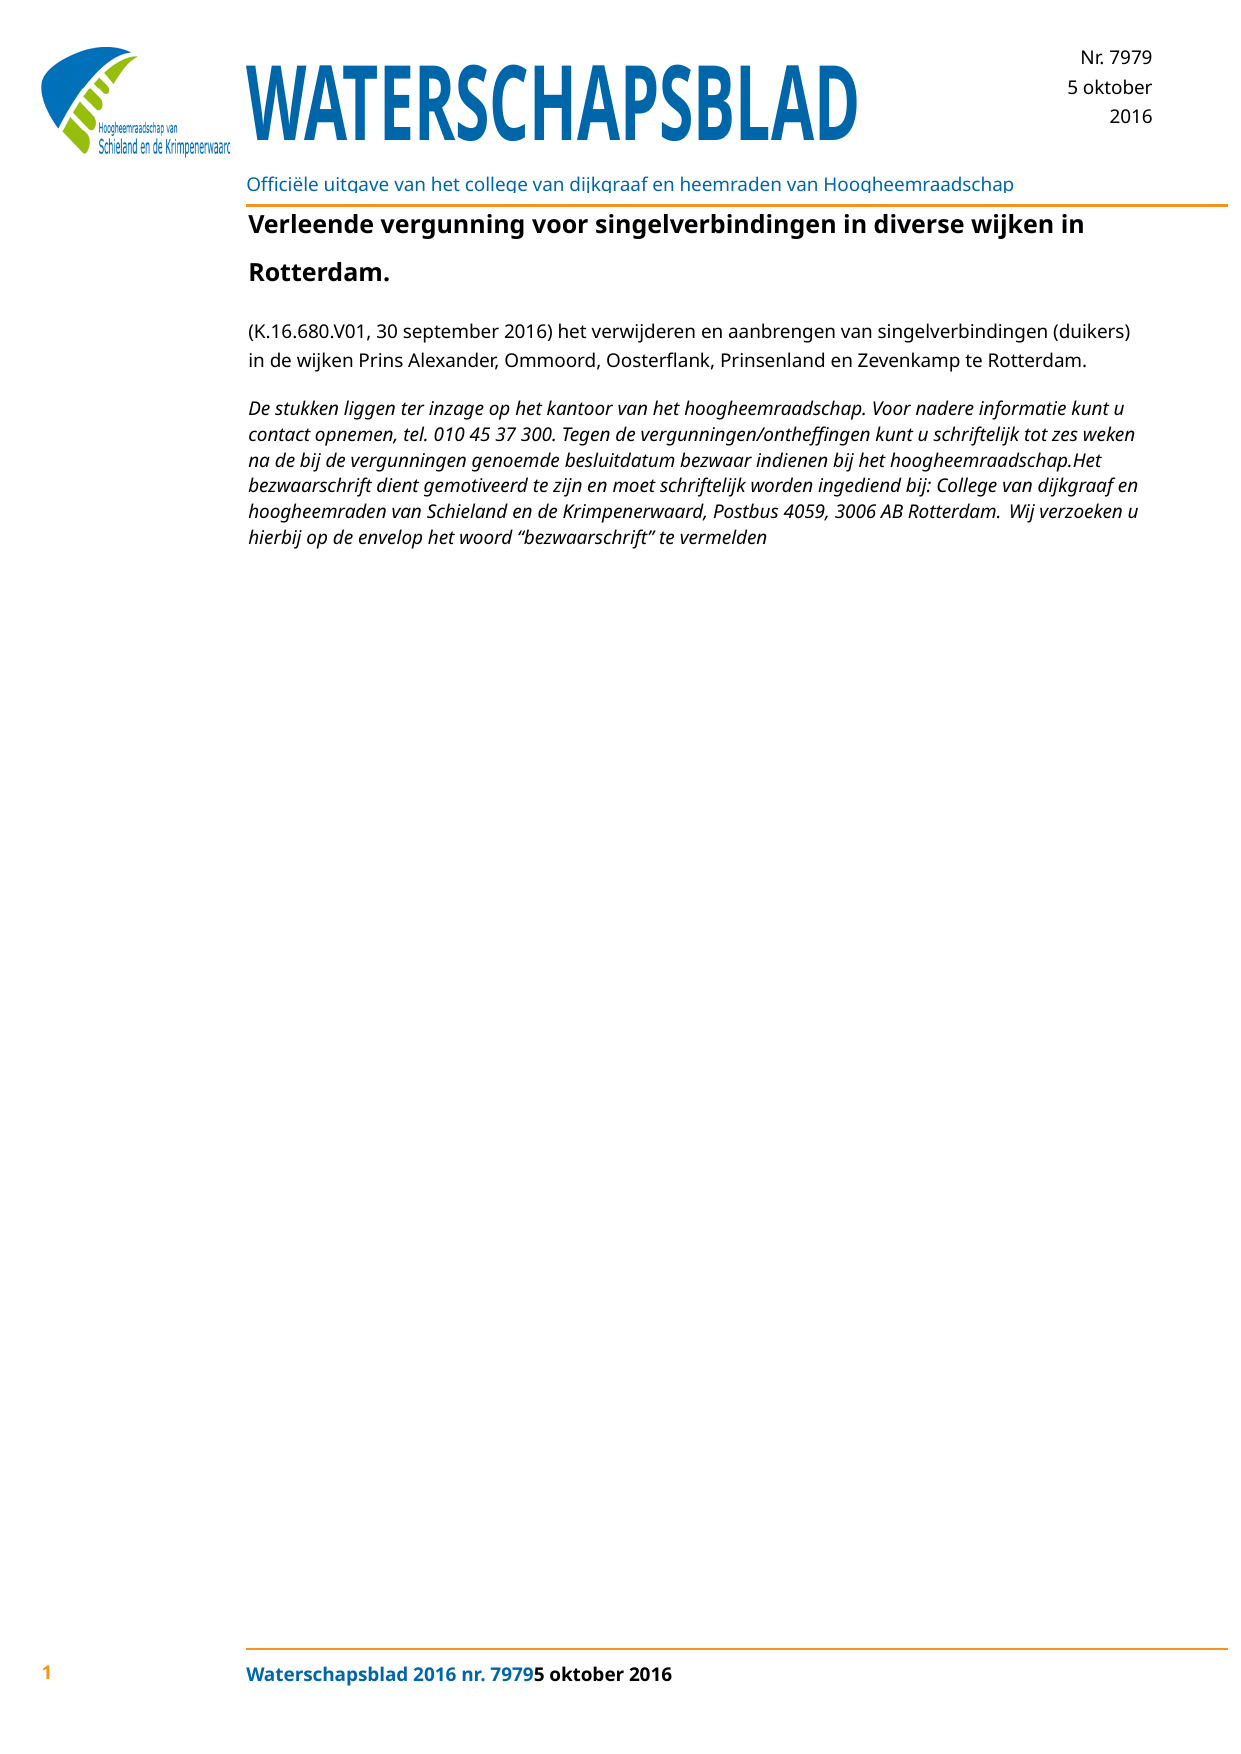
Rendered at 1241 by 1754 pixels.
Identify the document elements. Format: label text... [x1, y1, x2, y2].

text Verleende vergunning voor singelverbindingen in diverse wijken in Rotterdam. [248, 207, 1152, 288]
picture [41, 47, 231, 172]
text De stukken liggen ter inzage op het kantoor van het hoogheemraadschap. Voor nadere informatie kunt u contact opnemen, tel. 010 45 37 300. Tegen de vergunningen/ontheffingen kunt u schriftelijk tot zes weken na de bij de vergunningen genoemde besluitdatum bezwaar indienen bij het hoogheemraadschap.Het bezwaarschrift dient gemotiveerd te zijn en moet schriftelijk worden ingediend bij: College van dijkgraaf en hoogheemraden van Schieland en de Krimpenerwaard, Postbus 4059, 3006 AB Rotterdam. Wij verzoeken u hierbij op de envelop het woord “bezwaarschrift” te vermelden [248, 395, 1152, 550]
text (K.16.680.V01, 30 september 2016) het verwijderen en aanbrengen van singelverbindingen (duikers) in de wijken Prins Alexander, Ommoord, Oosterflank, Prinsenland en Zevenkamp te Rotterdam. [248, 318, 1152, 373]
